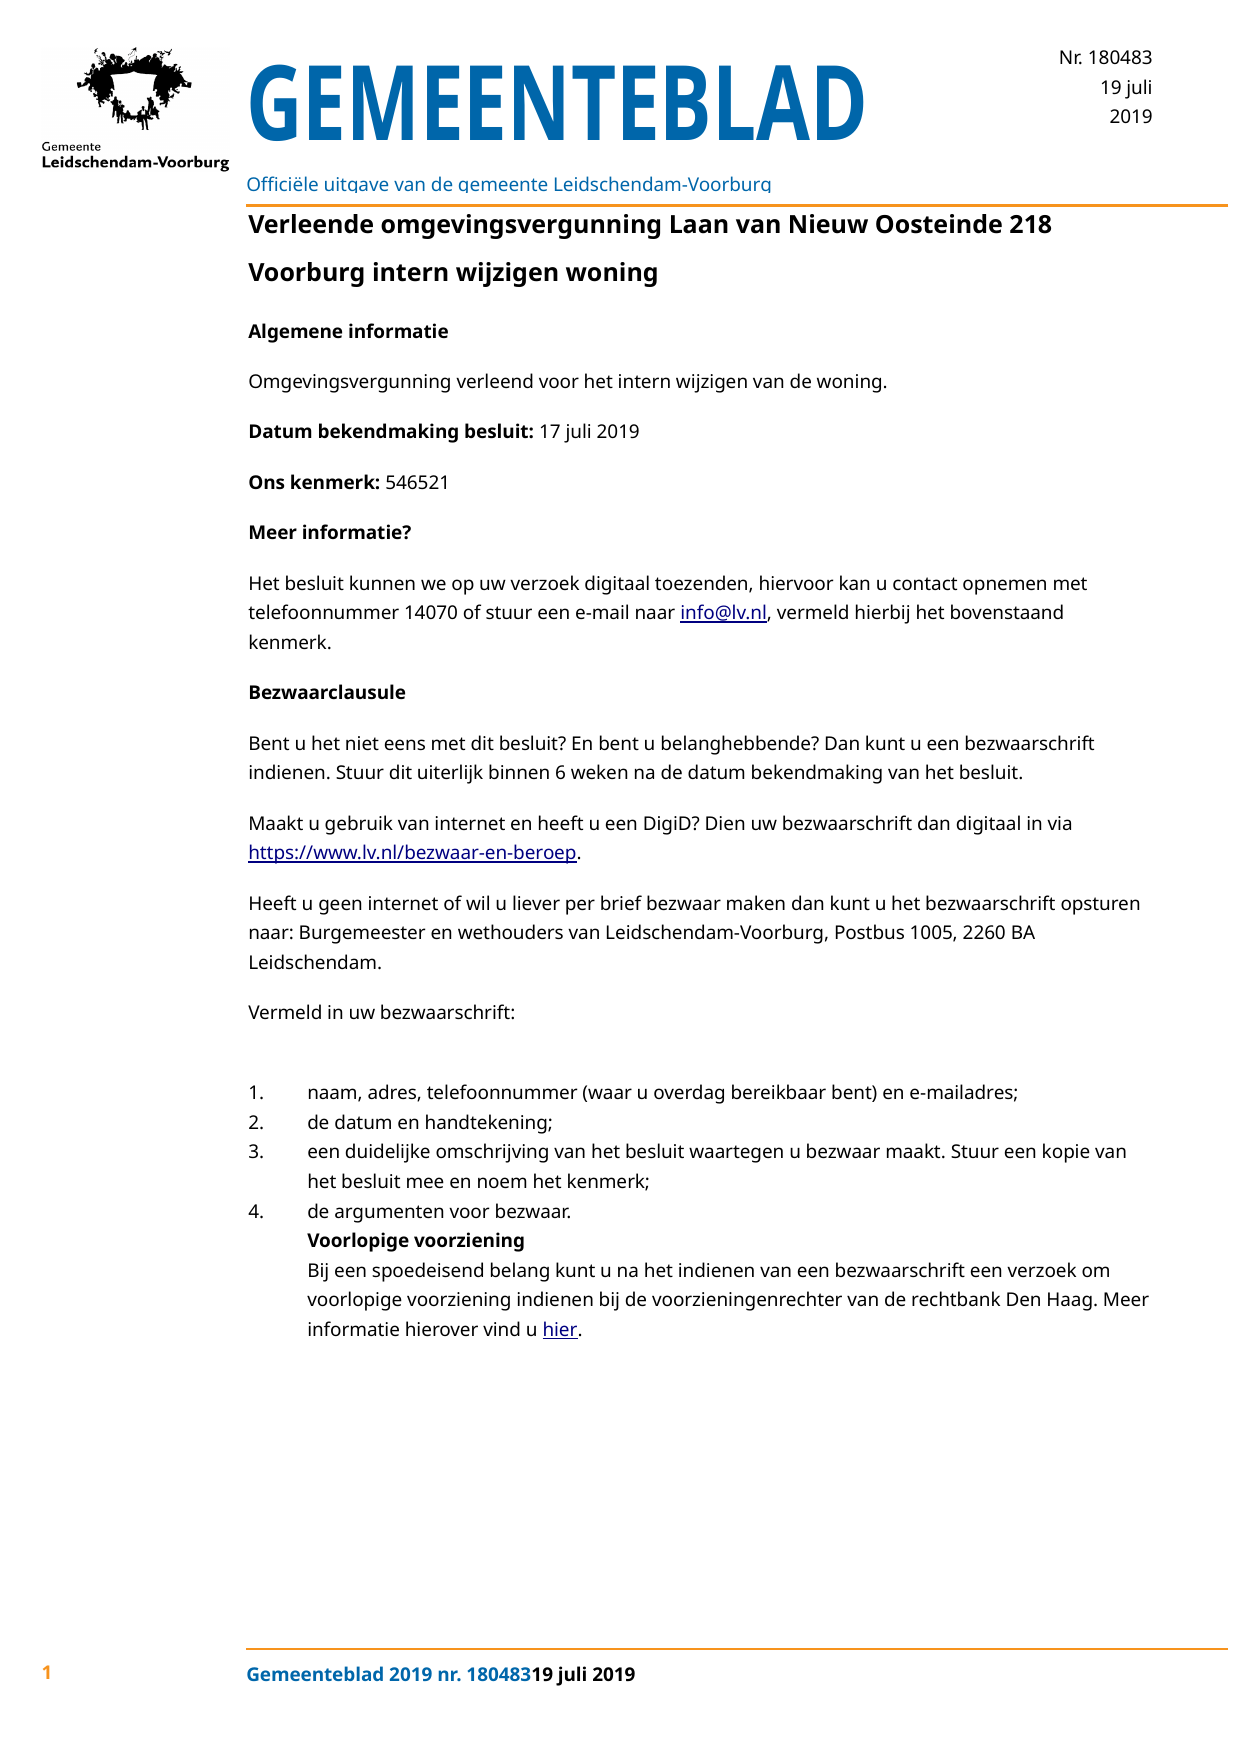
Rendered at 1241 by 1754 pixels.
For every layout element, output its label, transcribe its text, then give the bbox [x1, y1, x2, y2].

list de datum en handtekening; [248, 1109, 1152, 1135]
text Vermeld in uw bezwaarschrift: [248, 999, 1152, 1025]
list naam, adres, telefoonnummer (waar u overdag bereikbaar bent) en e-mailadres; [248, 1079, 1152, 1105]
text Ons kenmerk: 546521 [248, 469, 1152, 495]
text Het besluit kunnen we op uw verzoek digitaal toezenden, hiervoor kan u contact opnemen met telefoonnummer 14070 of stuur een e-mail naar info@lv.nl, vermeld hierbij het bovenstaand kenmerk. [248, 570, 1152, 655]
text Algemene informatie [248, 318, 1152, 344]
text Meer informatie? [248, 519, 1152, 545]
list Voorlopige voorziening [248, 1227, 1152, 1253]
picture [41, 47, 231, 172]
list een duidelijke omschrijving van het besluit waartegen u bezwaar maakt. Stuur een kopie van het besluit mee en noem het kenmerk; [248, 1139, 1152, 1194]
text Bezwaarclausule [248, 679, 1152, 705]
list Bij een spoedeisend belang kunt u na het indienen van een bezwaarschrift een verzoek om voorlopige voorziening indienen bij de voorzieningenrechter van de rechtbank Den Haag. Meer informatie hierover vind u hier. [248, 1257, 1152, 1342]
list de argumenten voor bezwaar. [248, 1198, 1152, 1224]
text Omgevingsvergunning verleend voor het intern wijzigen van de woning. [248, 368, 1152, 394]
text Bent u het niet eens met dit besluit? En bent u belanghebbende? Dan kunt u een bezwaarschrift indienen. Stuur dit uiterlijk binnen 6 weken na de datum bekendmaking van het besluit. [248, 730, 1152, 785]
text Datum bekendmaking besluit: 17 juli 2019 [248, 419, 1152, 444]
text Verleende omgevingsvergunning Laan van Nieuw Oosteinde 218 Voorburg intern wijzigen woning [248, 207, 1152, 288]
text Heeft u geen internet of wil u liever per brief bezwaar maken dan kunt u het bezwaarschrift opsturen naar: Burgemeester en wethouders van Leidschendam-Voorburg, Postbus 1005, 2260 BA Leidschendam. [248, 890, 1152, 975]
text Maakt u gebruik van internet en heeft u een DigiD? Dien uw bezwaarschrift dan digitaal in via https://www.lv.nl/bezwaar-en-beroep. [248, 810, 1152, 865]
